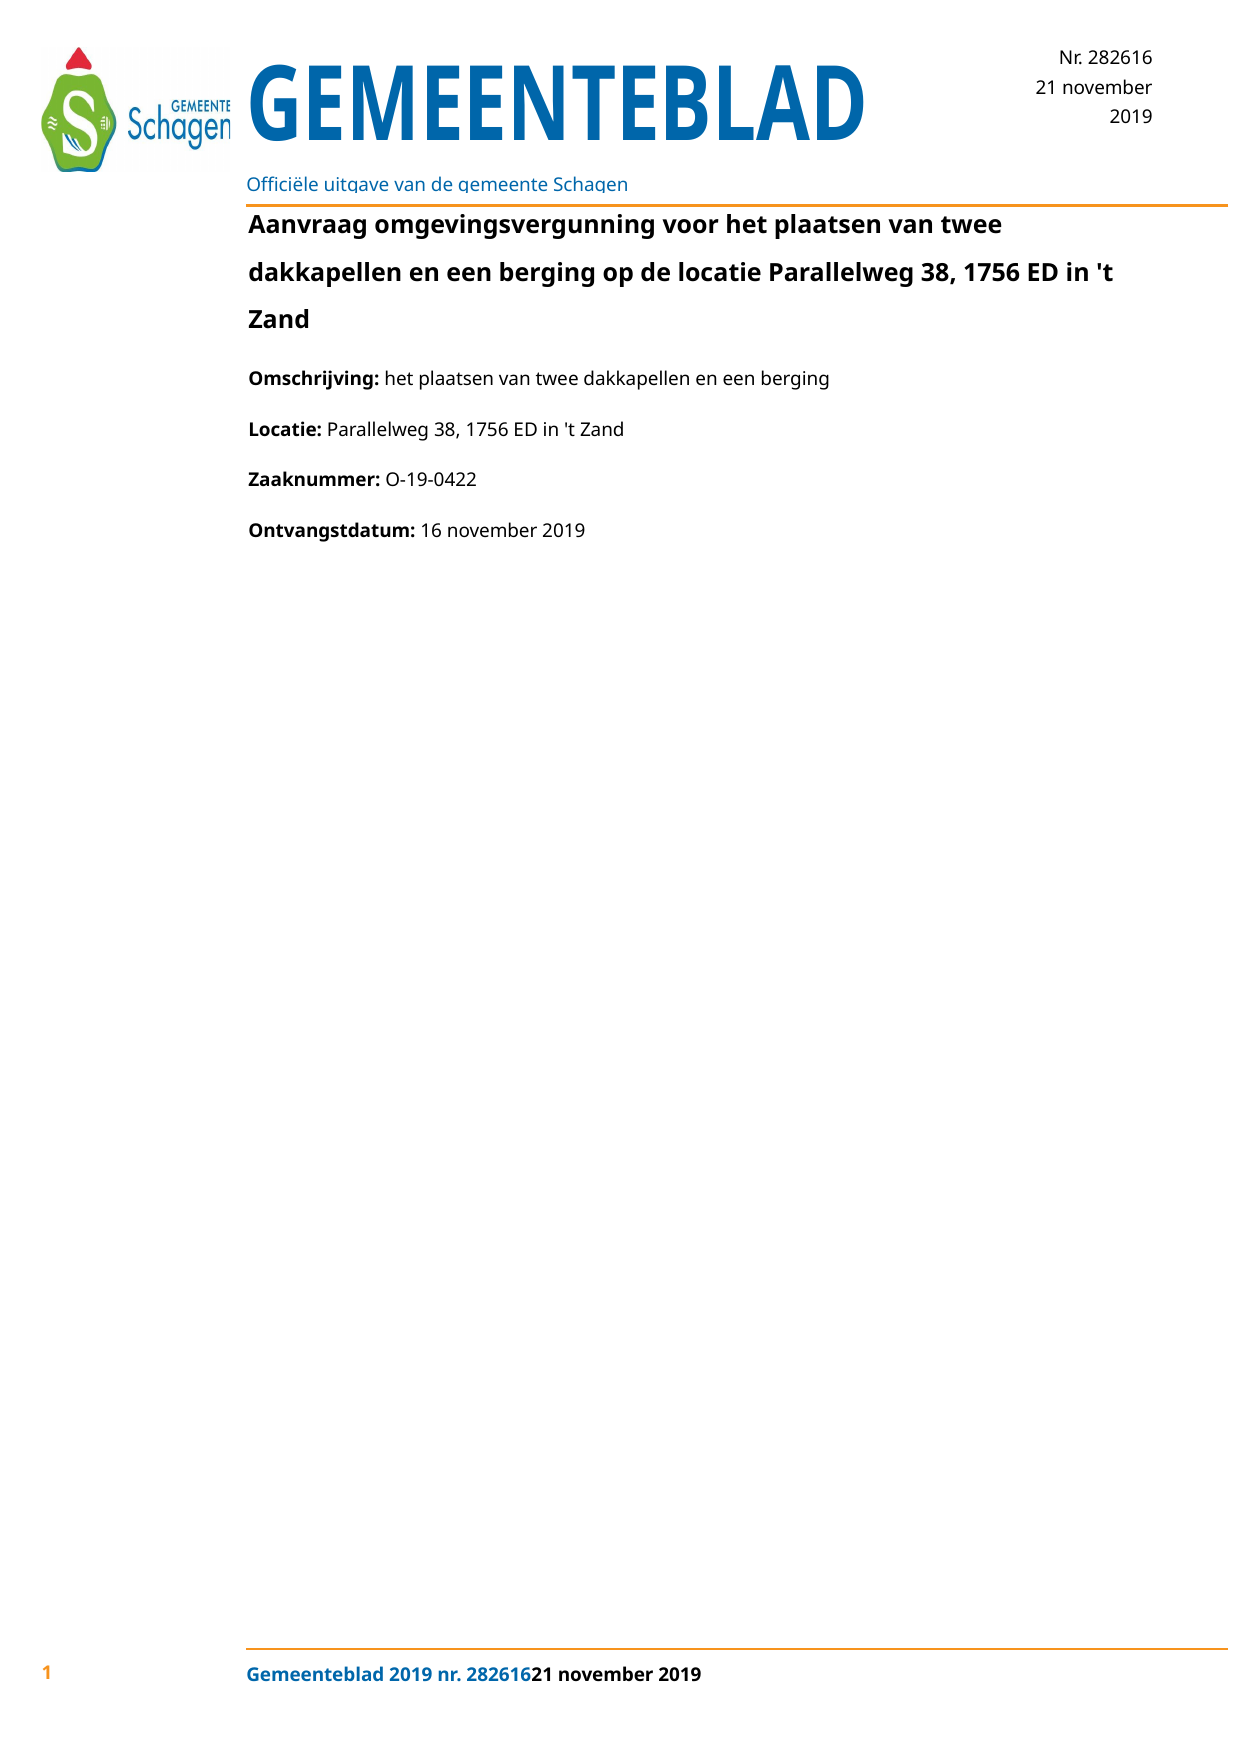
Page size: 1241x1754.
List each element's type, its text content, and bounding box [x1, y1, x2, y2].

text Ontvangstdatum: 16 november 2019 [248, 517, 1152, 542]
text Locatie: Parallelweg 38, 1756 ED in 't Zand [248, 416, 1152, 442]
picture [41, 47, 231, 172]
text Omschrijving: het plaatsen van twee dakkapellen en een berging [248, 366, 1152, 391]
text Zaaknummer: O-19-0422 [248, 466, 1152, 492]
text Aanvraag omgevingsvergunning voor het plaatsen van twee dakkapellen en een berging op de locatie Parallelweg 38, 1756 ED in 't Zand [248, 207, 1152, 336]
